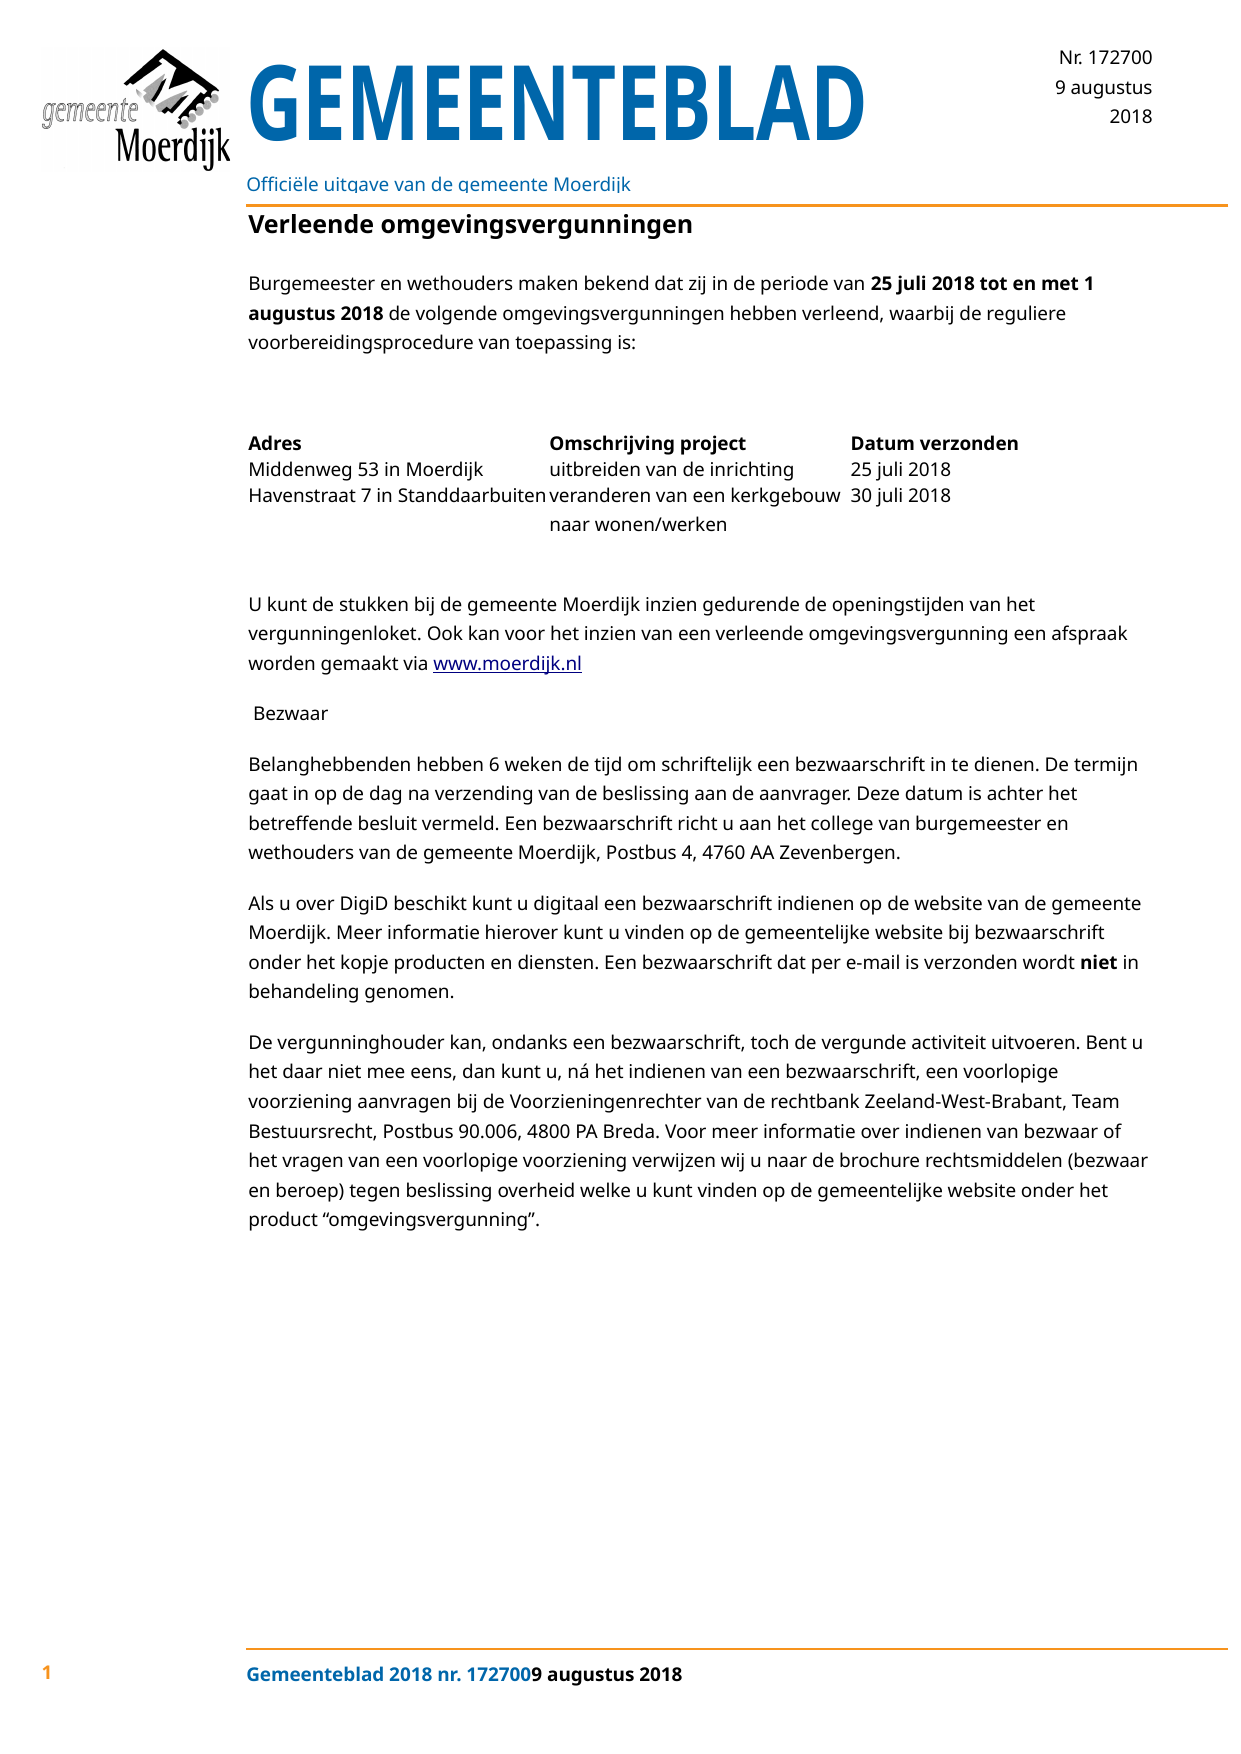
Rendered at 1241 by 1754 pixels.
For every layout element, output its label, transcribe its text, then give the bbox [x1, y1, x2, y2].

text Belanghebbenden hebben 6 weken de tijd om schriftelijk een bezwaarschrift in te dienen. De termijn gaat in op de dag na verzending van de beslissing aan de aanvrager. Deze datum is achter het betreffende besluit vermeld. Een bezwaarschrift richt u aan het college van burgemeester en wethouders van de gemeente Moerdijk, Postbus 4, 4760 AA Zevenbergen. [248, 751, 1152, 865]
table_cell Middenweg 53 in Moerdijk [248, 456, 549, 482]
table_cell Havenstraat 7 in Standdaarbuiten [248, 482, 549, 537]
table_cell 30 juli 2018 [850, 482, 1152, 537]
picture [41, 47, 231, 172]
text Als u over DigiD beschikt kunt u digitaal een bezwaarschrift indienen op de website van de gemeente Moerdijk. Meer informatie hierover kunt u vinden op de gemeentelijke website bij bezwaarschrift onder het kopje producten en diensten. Een bezwaarschrift dat per e-mail is verzonden wordt niet in behandeling genomen. [248, 890, 1152, 1004]
table_cell 25 juli 2018 [850, 456, 1152, 482]
text De vergunninghouder kan, ondanks een bezwaarschrift, toch de vergunde activiteit uitvoeren. Bent u het daar niet mee eens, dan kunt u, ná het indienen van een bezwaarschrift, een voorlopige voorziening aanvragen bij de Voorzieningenrechter van de rechtbank Zeeland-West-Brabant, Team Bestuursrecht, Postbus 90.006, 4800 PA Breda. Voor meer informatie over indienen van bezwaar of het vragen van een voorlopige voorziening verwijzen wij u naar de brochure rechtsmiddelen (bezwaar en beroep) tegen beslissing overheid welke u kunt vinden op de gemeentelijke website onder het product “omgevingsvergunning”. [248, 1029, 1152, 1232]
table_cell veranderen van een kerkgebouw naar wonen/werken [549, 482, 850, 537]
text Verleende omgevingsvergunningen [248, 207, 1152, 241]
table_header Datum verzonden [850, 430, 1152, 456]
text U kunt de stukken bij de gemeente Moerdijk inzien gedurende de openingstijden van het vergunningenloket. Ook kan voor het inzien van een verleende omgevingsvergunning een afspraak worden gemaakt via www.moerdijk.nl [248, 591, 1152, 676]
text Burgemeester en wethouders maken bekend dat zij in de periode van 25 juli 2018 tot en met 1 augustus 2018 de volgende omgevingsvergunningen hebben verleend, waarbij de reguliere voorbereidingsprocedure van toepassing is: [248, 270, 1152, 355]
table_header Omschrijving project [549, 430, 850, 456]
table_header Adres [248, 430, 549, 456]
table_cell uitbreiden van de inrichting [549, 456, 850, 482]
text Bezwaar [248, 700, 1152, 726]
